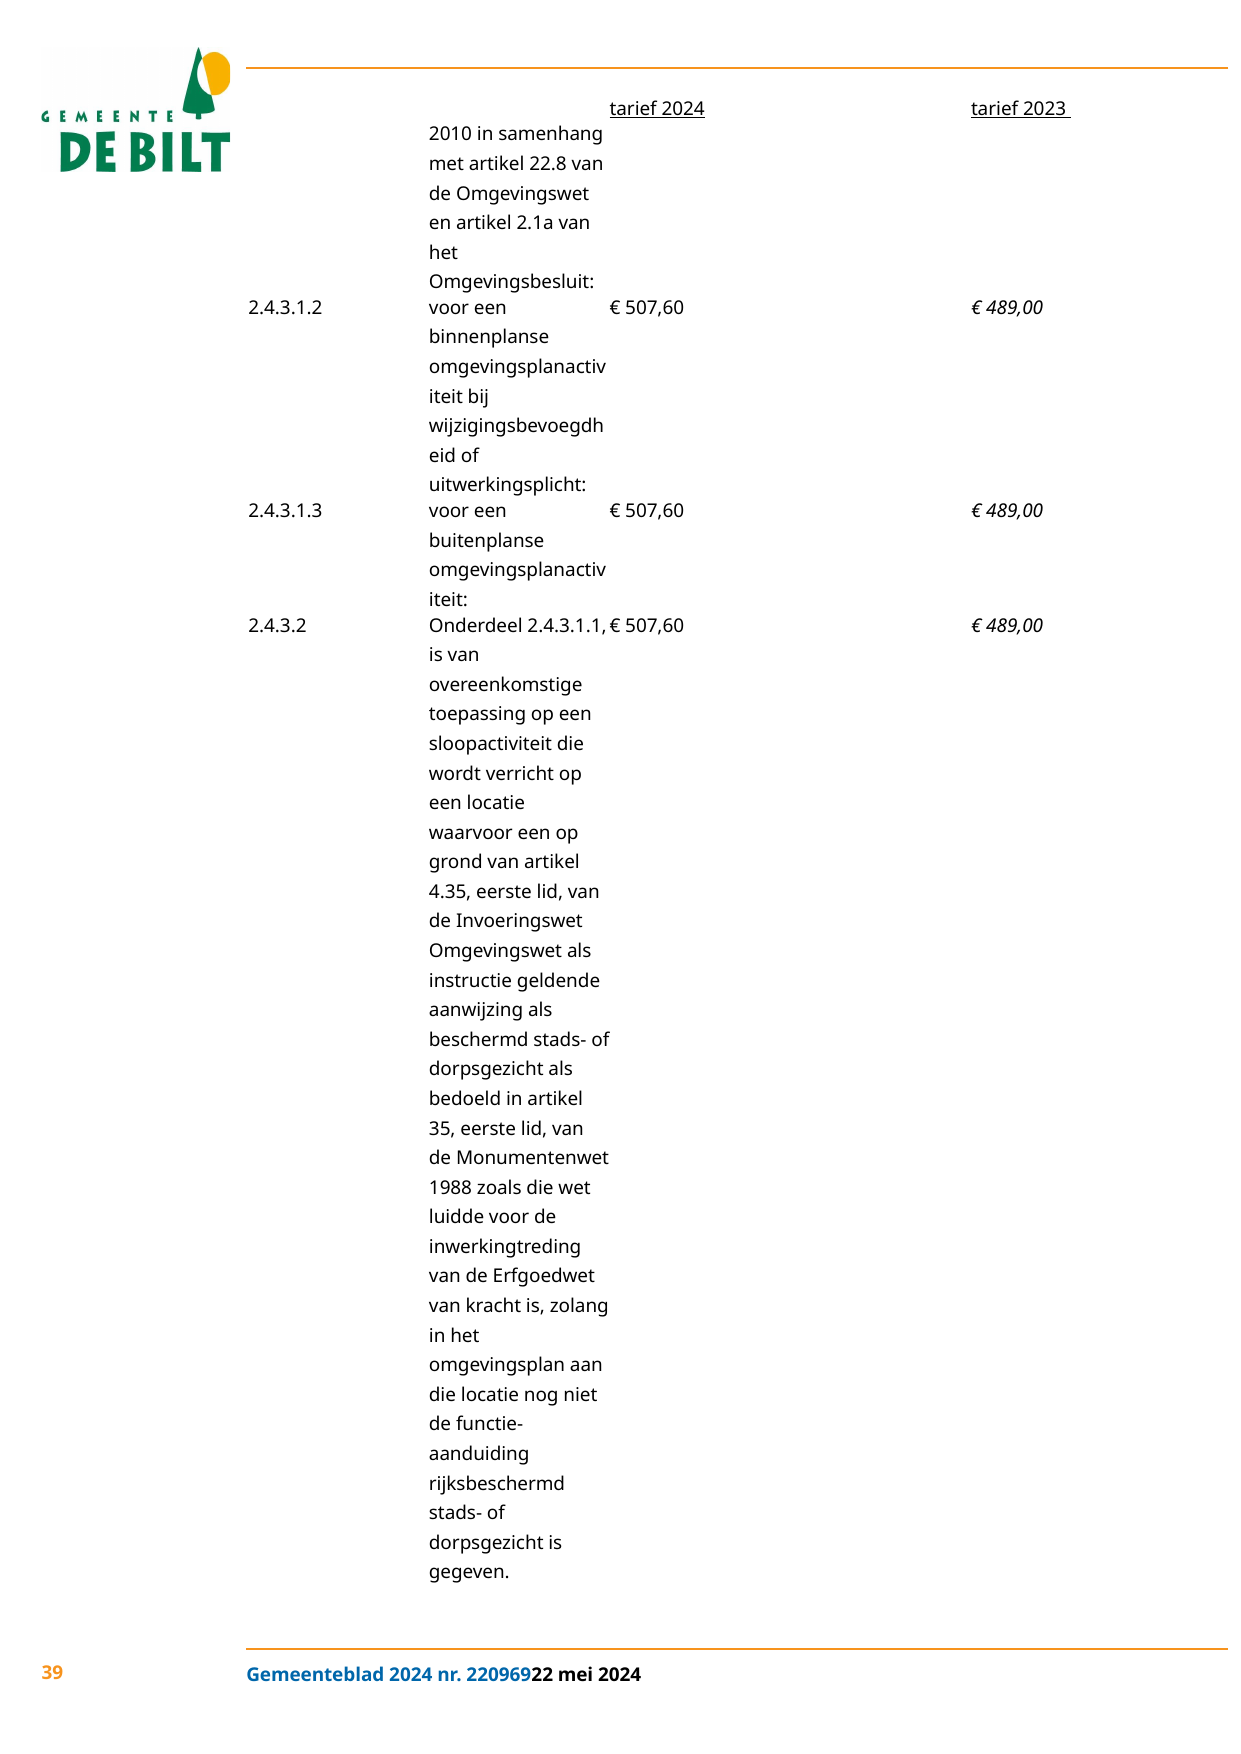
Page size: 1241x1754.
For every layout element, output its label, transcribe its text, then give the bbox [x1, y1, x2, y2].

table_cell € 489,00 [971, 612, 1152, 1584]
table_header tarief 2023 [971, 95, 1152, 121]
table_cell voor een buitenplanse omgevingsplanactiviteit: [429, 498, 609, 612]
table_header [248, 95, 429, 121]
table_cell € 507,60 [609, 498, 971, 612]
table_cell € 507,60 [609, 294, 971, 497]
table_cell € 489,00 [971, 498, 1152, 612]
table_cell 2.4.3.2 [248, 612, 429, 1584]
table_cell € 489,00 [971, 294, 1152, 497]
table_cell [609, 121, 971, 294]
table_cell 2.4.3.1.2 [248, 294, 429, 497]
table_cell [609, 1584, 971, 1610]
table_cell [248, 1584, 429, 1610]
table_cell 2.4.3.1.3 [248, 498, 429, 612]
table_cell Onderdeel 2.4.3.1.1, is van overeenkomstige toepassing op een sloopactiviteit die wordt verricht op een locatie waarvoor een op grond van artikel 4.35, eerste lid, van de Invoeringswet Omgevingswet als instructie geldende aanwijzing als beschermd stads- of dorpsgezicht als bedoeld in artikel 35, eerste lid, van de Monumentenwet 1988 zoals die wet luidde voor de inwerkingtreding van de Erfgoedwet van kracht is, zolang in het omgevingsplan aan die locatie nog niet de functie-aanduiding rijksbeschermd stads- of dorpsgezicht is gegeven. [429, 612, 609, 1584]
table_cell voor een binnenplanse omgevingsplanactiviteit bij wijzigingsbevoegdheid of uitwerkingsplicht: [429, 294, 609, 497]
table_cell [971, 1584, 1152, 1610]
table_cell [248, 121, 429, 294]
table_cell [429, 1584, 609, 1610]
table_cell 2010 in samenhang met artikel 22.8 van de Omgevingswet en artikel 2.1a van het Omgevingsbesluit: [429, 121, 609, 294]
table_header [429, 95, 609, 121]
table_cell € 507,60 [609, 612, 971, 1584]
table_cell [971, 121, 1152, 294]
picture [41, 47, 231, 172]
table_header tarief 2024 [609, 95, 971, 121]
